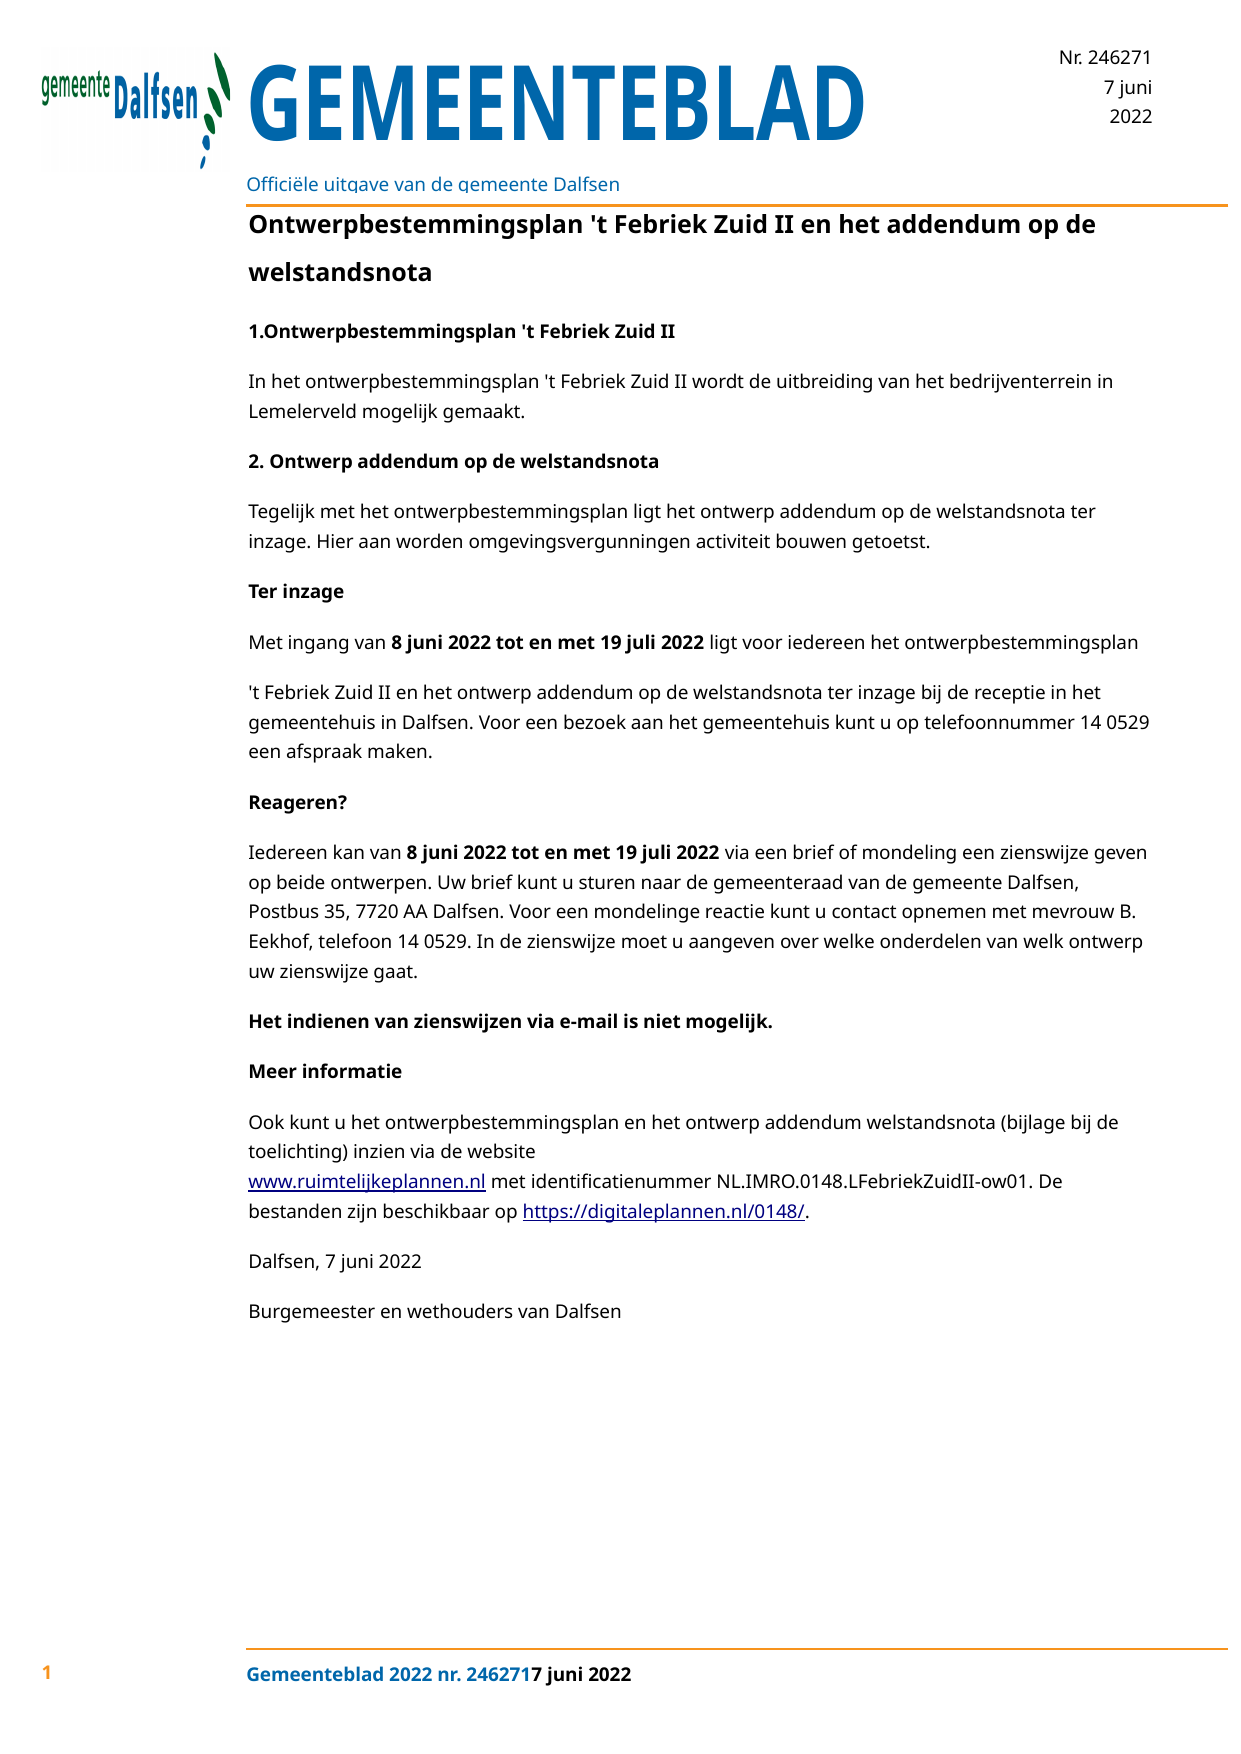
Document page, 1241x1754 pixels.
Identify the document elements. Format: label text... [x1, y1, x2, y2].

text 2. Ontwerp addendum op de welstandsnota [248, 448, 1152, 474]
picture [41, 47, 231, 172]
text Meer informatie [248, 1059, 1152, 1084]
text Iedereen kan van 8 juni 2022 tot en met 19 juli 2022 via een brief of mondeling een zienswijze geven op beide ontwerpen. Uw brief kunt u sturen naar de gemeenteraad van de gemeente Dalfsen, Postbus 35, 7720 AA Dalfsen. Voor een mondelinge reactie kunt u contact opnemen met mevrouw B. Eekhof, telefoon 14 0529. In de zienswijze moet u aangeven over welke onderdelen van welk ontwerp uw zienswijze gaat. [248, 839, 1152, 984]
text Dalfsen, 7 juni 2022 [248, 1248, 1152, 1274]
text Ontwerpbestemmingsplan 't Febriek Zuid II en het addendum op de welstandsnota [248, 207, 1152, 288]
text In het ontwerpbestemmingsplan 't Febriek Zuid II wordt de uitbreiding van het bedrijventerrein in Lemelerveld mogelijk gemaakt. [248, 368, 1152, 424]
text Burgemeester en wethouders van Dalfsen [248, 1299, 1152, 1324]
text Reageren? [248, 789, 1152, 815]
text Ter inzage [248, 579, 1152, 604]
text Met ingang van 8 juni 2022 tot en met 19 juli 2022 ligt voor iedereen het ontwerpbestemmingsplan [248, 629, 1152, 655]
text 1.Ontwerpbestemmingsplan 't Febriek Zuid II [248, 318, 1152, 344]
text Ook kunt u het ontwerpbestemmingsplan en het ontwerp addendum welstandsnota (bijlage bij de toelichting) inzien via de website www.ruimtelijkeplannen.nl met identificatienummer NL.IMRO.0148.LFebriekZuidII-ow01. De bestanden zijn beschikbaar op https://digitaleplannen.nl/0148/. [248, 1109, 1152, 1224]
text Tegelijk met het ontwerpbestemmingsplan ligt het ontwerp addendum op de welstandsnota ter inzage. Hier aan worden omgevingsvergunningen activiteit bouwen getoetst. [248, 499, 1152, 554]
text 't Febriek Zuid II en het ontwerp addendum op de welstandsnota ter inzage bij de receptie in het gemeentehuis in Dalfsen. Voor een bezoek aan het gemeentehuis kunt u op telefoonnummer 14 0529 een afspraak maken. [248, 679, 1152, 764]
text Het indienen van zienswijzen via e-mail is niet mogelijk. [248, 1008, 1152, 1034]
